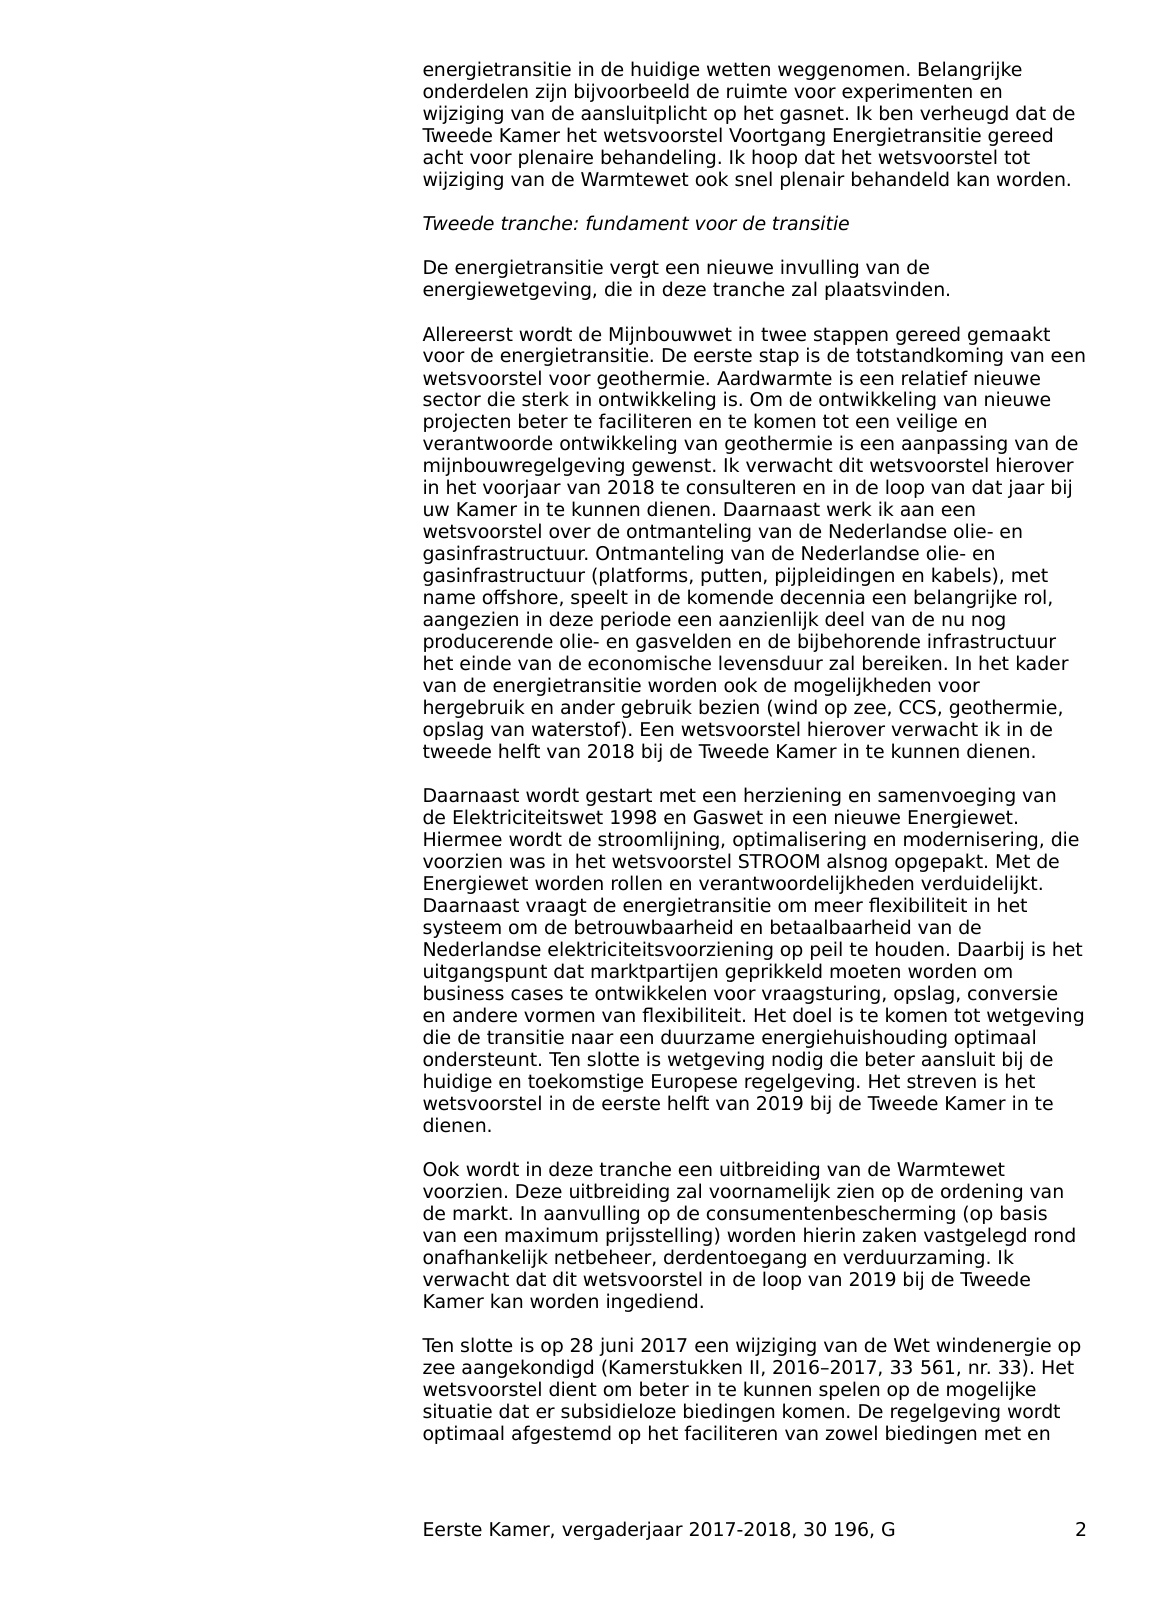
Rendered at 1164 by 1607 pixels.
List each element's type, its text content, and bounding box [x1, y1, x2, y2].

text Ook wordt in deze tranche een uitbreiding van de Warmtewet voorzien. Deze uitbreiding zal voornamelijk zien op de ordening van de markt. In aanvulling op de consumentenbescherming (op basis van een maximum prijsstelling) worden hierin zaken vastgelegd rond onafhankelijk netbeheer, derdentoegang en verduurzaming. Ik verwacht dat dit wetsvoorstel in de loop van 2019 bij de Tweede Kamer kan worden ingediend. [422, 1159, 1087, 1313]
subtitle Tweede tranche: fundament voor de transitie [422, 213, 1087, 235]
text De energietransitie vergt een nieuwe invulling van de energiewetgeving, die in deze tranche zal plaatsvinden. [422, 257, 1087, 301]
text energietransitie in de huidige wetten weggenomen. Belangrijke onderdelen zijn bijvoorbeeld de ruimte voor experimenten en wijziging van de aansluitplicht op het gasnet. Ik ben verheugd dat de Tweede Kamer het wetsvoorstel Voortgang Energietransitie gereed acht voor plenaire behandeling. Ik hoop dat het wetsvoorstel tot wijziging van de Warmtewet ook snel plenair behandeld kan worden. [422, 59, 1087, 191]
text Ten slotte is op 28 juni 2017 een wijziging van de Wet windenergie op zee aangekondigd (Kamerstukken II, 2016–2017, 33 561, nr. 33). Het wetsvoorstel dient om beter in te kunnen spelen op de mogelijke situatie dat er subsidieloze biedingen komen. De regelgeving wordt optimaal afgestemd op het faciliteren van zowel biedingen met en [422, 1335, 1087, 1445]
text Allereerst wordt de Mijnbouwwet in twee stappen gereed gemaakt voor de energietransitie. De eerste stap is de totstandkoming van een wetsvoorstel voor geothermie. Aardwarmte is een relatief nieuwe sector die sterk in ontwikkeling is. Om de ontwikkeling van nieuwe projecten beter te faciliteren en te komen tot een veilige en verantwoorde ontwikkeling van geothermie is een aanpassing van de mijnbouwregelgeving gewenst. Ik verwacht dit wetsvoorstel hierover in het voorjaar van 2018 te consulteren en in de loop van dat jaar bij uw Kamer in te kunnen dienen. Daarnaast werk ik aan een wetsvoorstel over de ontmanteling van de Nederlandse olie- en gasinfrastructuur. Ontmanteling van de Nederlandse olie- en gasinfrastructuur (platforms, putten, pijpleidingen en kabels), met name offshore, speelt in de komende decennia een belangrijke rol, aangezien in deze periode een aanzienlijk deel van de nu nog producerende olie- en gasvelden en de bijbehorende infrastructuur het einde van de economische levensduur zal bereiken. In het kader van de energietransitie worden ook de mogelijkheden voor hergebruik en ander gebruik bezien (wind op zee, CCS, geothermie, opslag van waterstof). Een wetsvoorstel hierover verwacht ik in de tweede helft van 2018 bij de Tweede Kamer in te kunnen dienen. [422, 323, 1087, 763]
text Daarnaast wordt gestart met een herziening en samenvoeging van de Elektriciteitswet 1998 en Gaswet in een nieuwe Energiewet. Hiermee wordt de stroomlijning, optimalisering en modernisering, die voorzien was in het wetsvoorstel STROOM alsnog opgepakt. Met de Energiewet worden rollen en verantwoordelijkheden verduidelijkt. Daarnaast vraagt de energietransitie om meer flexibiliteit in het systeem om de betrouwbaarheid en betaalbaarheid van de Nederlandse elektriciteitsvoorziening op peil te houden. Daarbij is het uitgangspunt dat marktpartijen geprikkeld moeten worden om business cases te ontwikkelen voor vraagsturing, opslag, conversie en andere vormen van flexibiliteit. Het doel is te komen tot wetgeving die de transitie naar een duurzame energiehuishouding optimaal ondersteunt. Ten slotte is wetgeving nodig die beter aansluit bij de huidige en toekomstige Europese regelgeving. Het streven is het wetsvoorstel in de eerste helft van 2019 bij de Tweede Kamer in te dienen. [422, 785, 1087, 1137]
